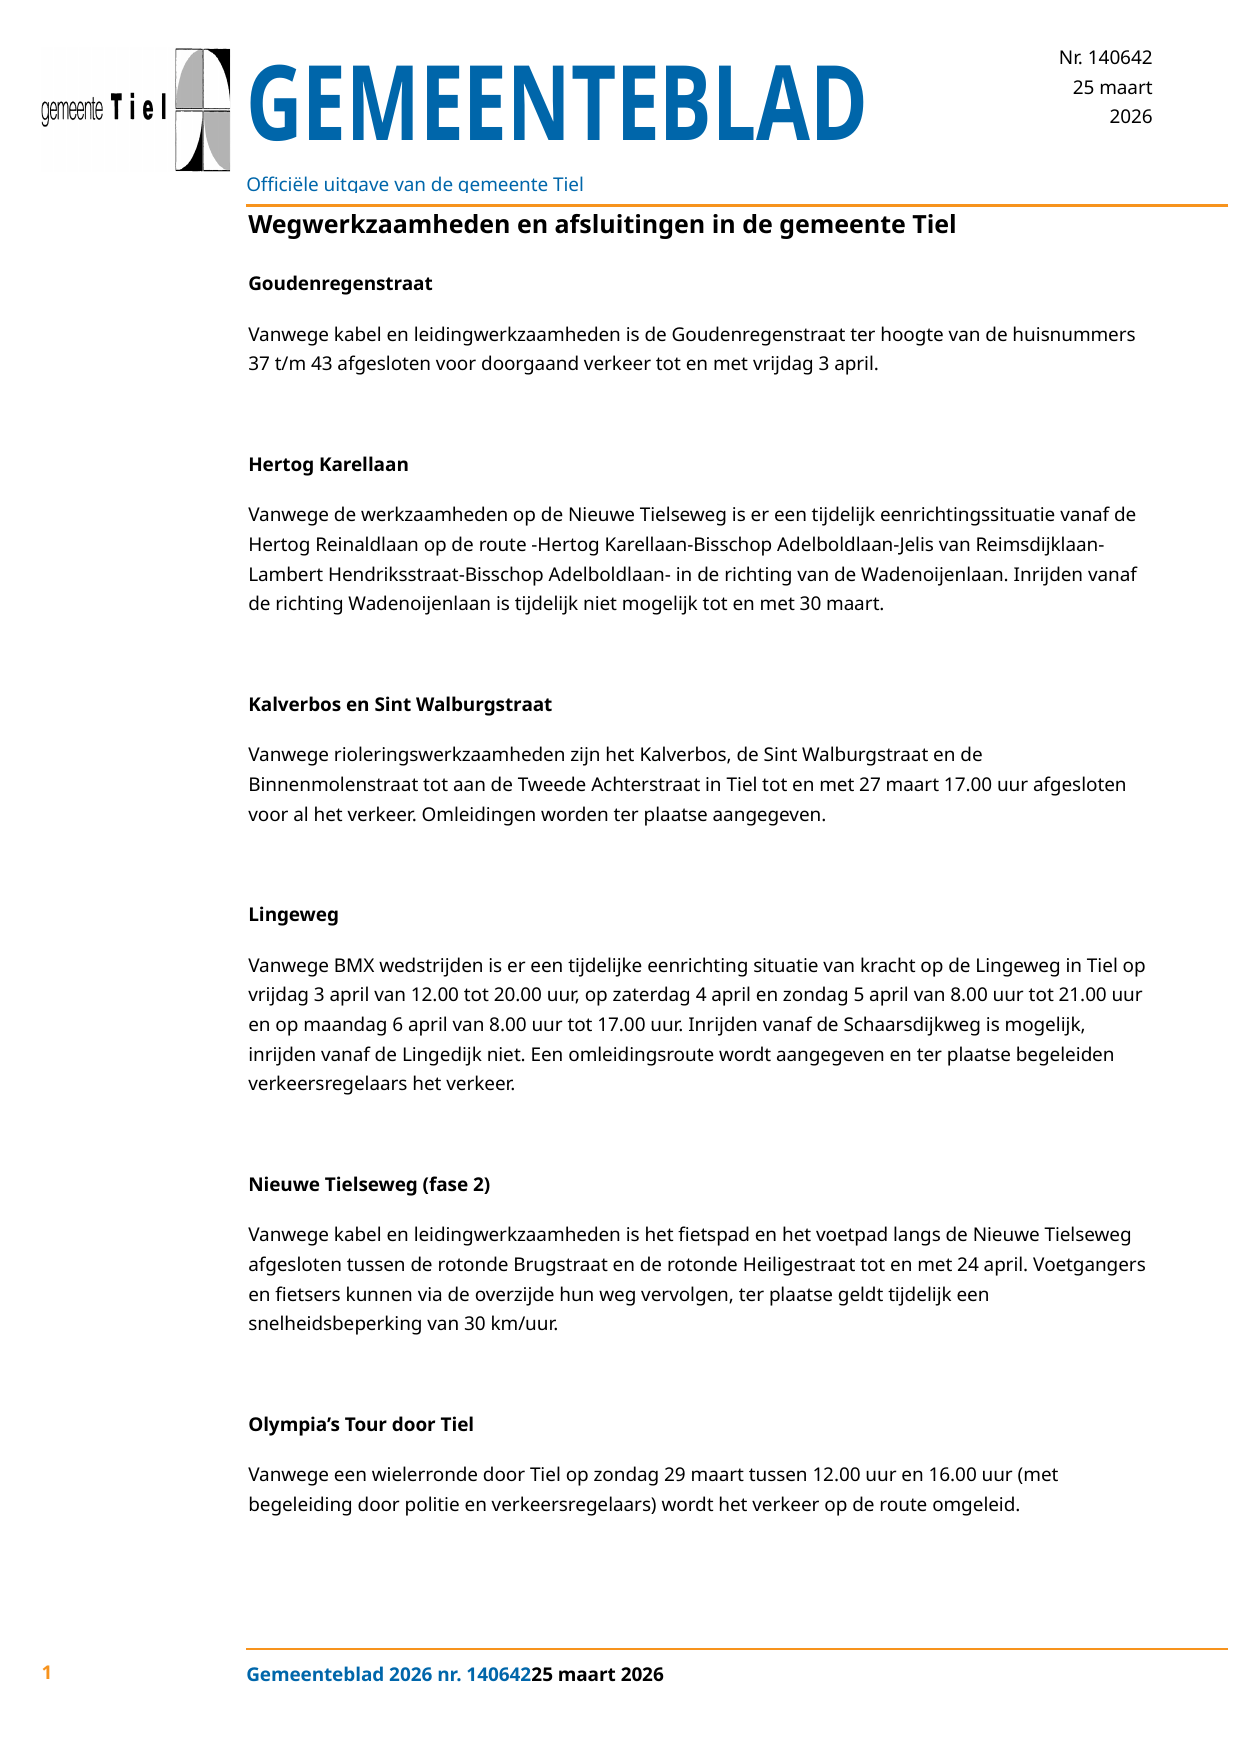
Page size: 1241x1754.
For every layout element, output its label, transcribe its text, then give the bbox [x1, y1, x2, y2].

text Nieuwe Tielseweg (fase 2) [248, 1171, 1152, 1197]
text Goudenregenstraat [248, 270, 1152, 296]
text Hertog Karellaan [248, 451, 1152, 477]
text Vanwege een wielerronde door Tiel op zondag 29 maart tussen 12.00 uur en 16.00 uur (met begeleiding door politie en verkeersregelaars) wordt het verkeer op de route omgeleid. [248, 1462, 1152, 1517]
text Wegwerkzaamheden en afsluitingen in de gemeente Tiel [248, 207, 1152, 241]
text Olympia’s Tour door Tiel [248, 1411, 1152, 1437]
text Vanwege kabel en leidingwerkzaamheden is het fietspad en het voetpad langs de Nieuwe Tielseweg afgesloten tussen de rotonde Brugstraat en de rotonde Heiligestraat tot en met 24 april. Voetgangers en fietsers kunnen via de overzijde hun weg vervolgen, ter plaatse geldt tijdelijk een snelheidsbeperking van 30 km/uur. [248, 1222, 1152, 1336]
picture [41, 47, 231, 172]
text Vanwege BMX wedstrijden is er een tijdelijke eenrichting situatie van kracht op de Lingeweg in Tiel op vrijdag 3 april van 12.00 tot 20.00 uur, op zaterdag 4 april en zondag 5 april van 8.00 uur tot 21.00 uur en op maandag 6 april van 8.00 uur tot 17.00 uur. Inrijden vanaf de Schaarsdijkweg is mogelijk, inrijden vanaf de Lingedijk niet. Een omleidingsroute wordt aangegeven en ter plaatse begeleiden verkeersregelaars het verkeer. [248, 952, 1152, 1096]
text Vanwege de werkzaamheden op de Nieuwe Tielseweg is er een tijdelijk eenrichtingssituatie vanaf de Hertog Reinaldlaan op de route -Hertog Karellaan-Bisschop Adelboldlaan-Jelis van Reimsdijklaan-Lambert Hendriksstraat-Bisschop Adelboldlaan- in de richting van de Wadenoijenlaan. Inrijden vanaf de richting Wadenoijenlaan is tijdelijk niet mogelijk tot en met 30 maart. [248, 502, 1152, 616]
text Vanwege kabel en leidingwerkzaamheden is de Goudenregenstraat ter hoogte van de huisnummers 37 t/m 43 afgesloten voor doorgaand verkeer tot en met vrijdag 3 april. [248, 321, 1152, 376]
text Kalverbos en Sint Walburgstraat [248, 691, 1152, 717]
text Vanwege rioleringswerkzaamheden zijn het Kalverbos, de Sint Walburgstraat en de Binnenmolenstraat tot aan de Tweede Achterstraat in Tiel tot en met 27 maart 17.00 uur afgesloten voor al het verkeer. Omleidingen worden ter plaatse aangegeven. [248, 742, 1152, 826]
text Lingeweg [248, 902, 1152, 927]
